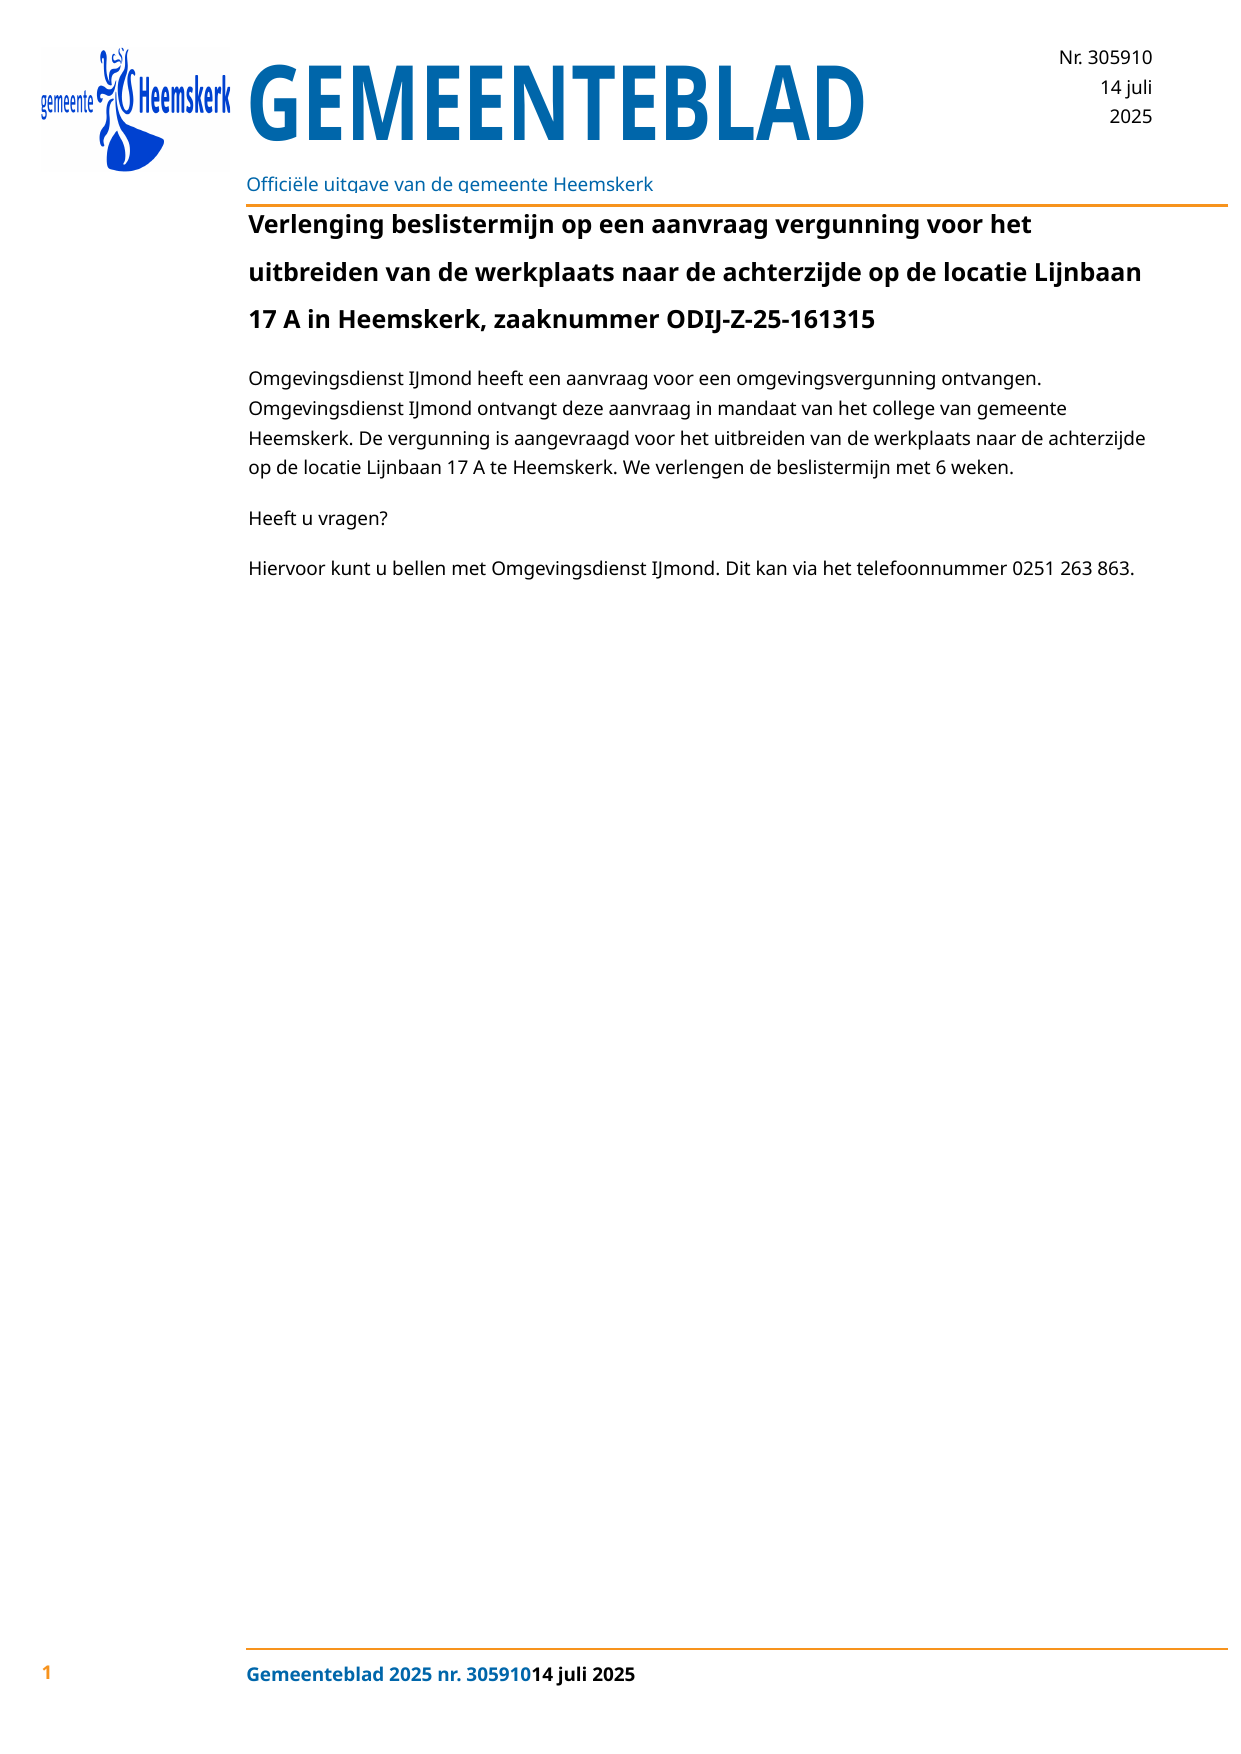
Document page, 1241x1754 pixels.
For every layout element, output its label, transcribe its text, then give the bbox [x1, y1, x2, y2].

text Verlenging beslistermijn op een aanvraag vergunning voor het uitbreiden van de werkplaats naar de achterzijde op de locatie Lijnbaan 17 A in Heemskerk, zaaknummer ODIJ-Z-25-161315 [248, 207, 1152, 336]
text Heeft u vragen? [248, 505, 1152, 530]
text Hiervoor kunt u bellen met Omgevingsdienst IJmond. Dit kan via het telefoonnummer 0251 263 863. [248, 555, 1152, 581]
text Omgevingsdienst IJmond heeft een aanvraag voor een omgevingsvergunning ontvangen. Omgevingsdienst IJmond ontvangt deze aanvraag in mandaat van het college van gemeente Heemskerk. De vergunning is aangevraagd voor het uitbreiden van de werkplaats naar de achterzijde op de locatie Lijnbaan 17 A te Heemskerk. We verlengen de beslistermijn met 6 weken. [248, 366, 1152, 480]
picture [41, 47, 231, 172]
